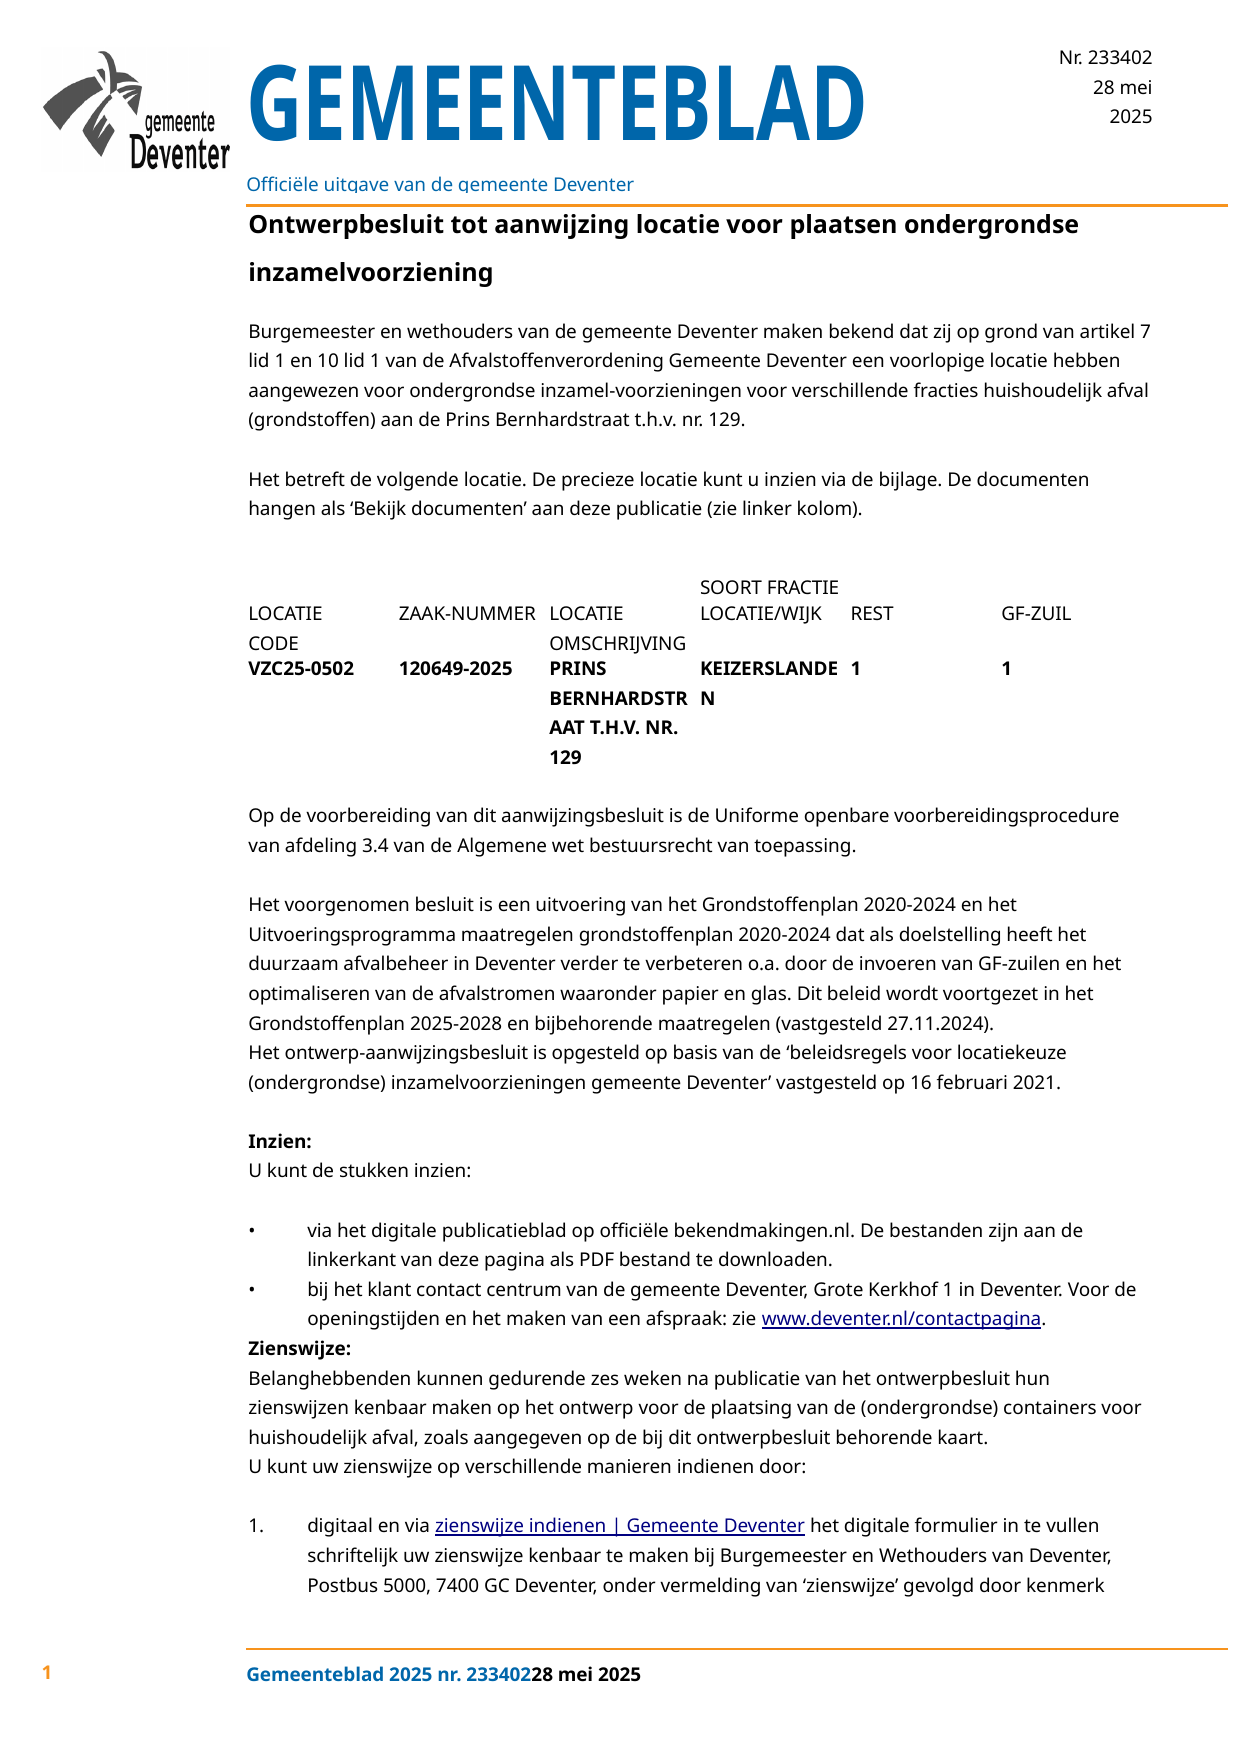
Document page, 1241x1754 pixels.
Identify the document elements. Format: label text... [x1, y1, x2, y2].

table_cell LOCATIE/WIJK [700, 600, 850, 655]
picture [41, 47, 231, 172]
text Belanghebbenden kunnen gedurende zes weken na publicatie van het ontwerpbesluit hun zienswijzen kenbaar maken op het ontwerp voor de plaatsing van de (ondergrondse) containers voor huishoudelijk afval, zoals aangegeven op de bij dit ontwerpbesluit behorende kaart. [248, 1365, 1152, 1450]
list via het digitale publicatieblad op officiële bekendmakingen.nl. De bestanden zijn aan de linkerkant van deze pagina als PDF bestand te downloaden. [248, 1217, 1152, 1272]
table_cell 1 [1001, 655, 1152, 770]
list bij het klant contact centrum van de gemeente Deventer, Grote Kerkhof 1 in Deventer. Voor de openingstijden en het maken van een afspraak: zie www.deventer.nl/contactpagina. [248, 1276, 1152, 1331]
table_cell 1 [850, 655, 1001, 770]
text Het voorgenomen besluit is een uitvoering van het Grondstoffenplan 2020-2024 en het Uitvoeringsprogramma maatregelen grondstoffenplan 2020-2024 dat als doelstelling heeft het duurzaam afvalbeheer in Deventer verder te verbeteren o.a. door de invoeren van GF-zuilen en het optimaliseren van de afvalstromen waaronder papier en glas. Dit beleid wordt voortgezet in het Grondstoffenplan 2025-2028 en bijbehorende maatregelen (vastgesteld 27.11.2024). [248, 891, 1152, 1036]
text Het ontwerp-aanwijzingsbesluit is opgesteld op basis van de ‘beleidsregels voor locatiekeuze (ondergrondse) inzamelvoorzieningen gemeente Deventer’ vastgesteld op 16 februari 2021. [248, 1039, 1152, 1095]
table_cell LOCATIE CODE [248, 600, 398, 655]
text Inzien: [248, 1128, 1152, 1154]
list digitaal en via zienswijze indienen | Gemeente Deventer het digitale formulier in te vullen schriftelijk uw zienswijze kenbaar te maken bij Burgemeester en Wethouders van Deventer, Postbus 5000, 7400 GC Deventer, onder vermelding van ‘zienswijze’ gevolgd door kenmerk [248, 1513, 1152, 1598]
table_header SOORT FRACTIE [700, 574, 1152, 600]
text Op de voorbereiding van dit aanwijzingsbesluit is de Uniforme openbare voorbereidingsprocedure van afdeling 3.4 van de Algemene wet bestuursrecht van toepassing. [248, 803, 1152, 858]
text Zienswijze: [248, 1335, 1152, 1361]
table_cell VZC25-0502 [248, 655, 398, 770]
table_cell ZAAK-NUMMER [399, 600, 549, 655]
text U kunt de stukken inzien: [248, 1158, 1152, 1183]
text U kunt uw zienswijze op verschillende manieren indienen door: [248, 1453, 1152, 1479]
table_cell KEIZERSLANDEN [700, 655, 850, 770]
text Het betreft de volgende locatie. De precieze locatie kunt u inzien via de bijlage. De documenten hangen als ‘Bekijk documenten’ aan deze publicatie (zie linker kolom). [248, 466, 1152, 521]
table_cell REST [850, 600, 1001, 655]
table_header [248, 574, 700, 600]
table_cell GF-ZUIL [1001, 600, 1152, 655]
text Burgemeester en wethouders van de gemeente Deventer maken bekend dat zij op grond van artikel 7 lid 1 en 10 lid 1 van de Afvalstoffenverordening Gemeente Deventer een voorlopige locatie hebben aangewezen voor ondergrondse inzamel-voorzieningen voor verschillende fracties huishoudelijk afval (grondstoffen) aan de Prins Bernhardstraat t.h.v. nr. 129. [248, 318, 1152, 432]
text Ontwerpbesluit tot aanwijzing locatie voor plaatsen ondergrondse inzamelvoorziening [248, 207, 1152, 288]
table_cell LOCATIE OMSCHRIJVING [549, 600, 700, 655]
table_cell 120649-2025 [399, 655, 549, 770]
table_cell PRINS BERNHARDSTRAAT T.H.V. NR. 129 [549, 655, 700, 770]
